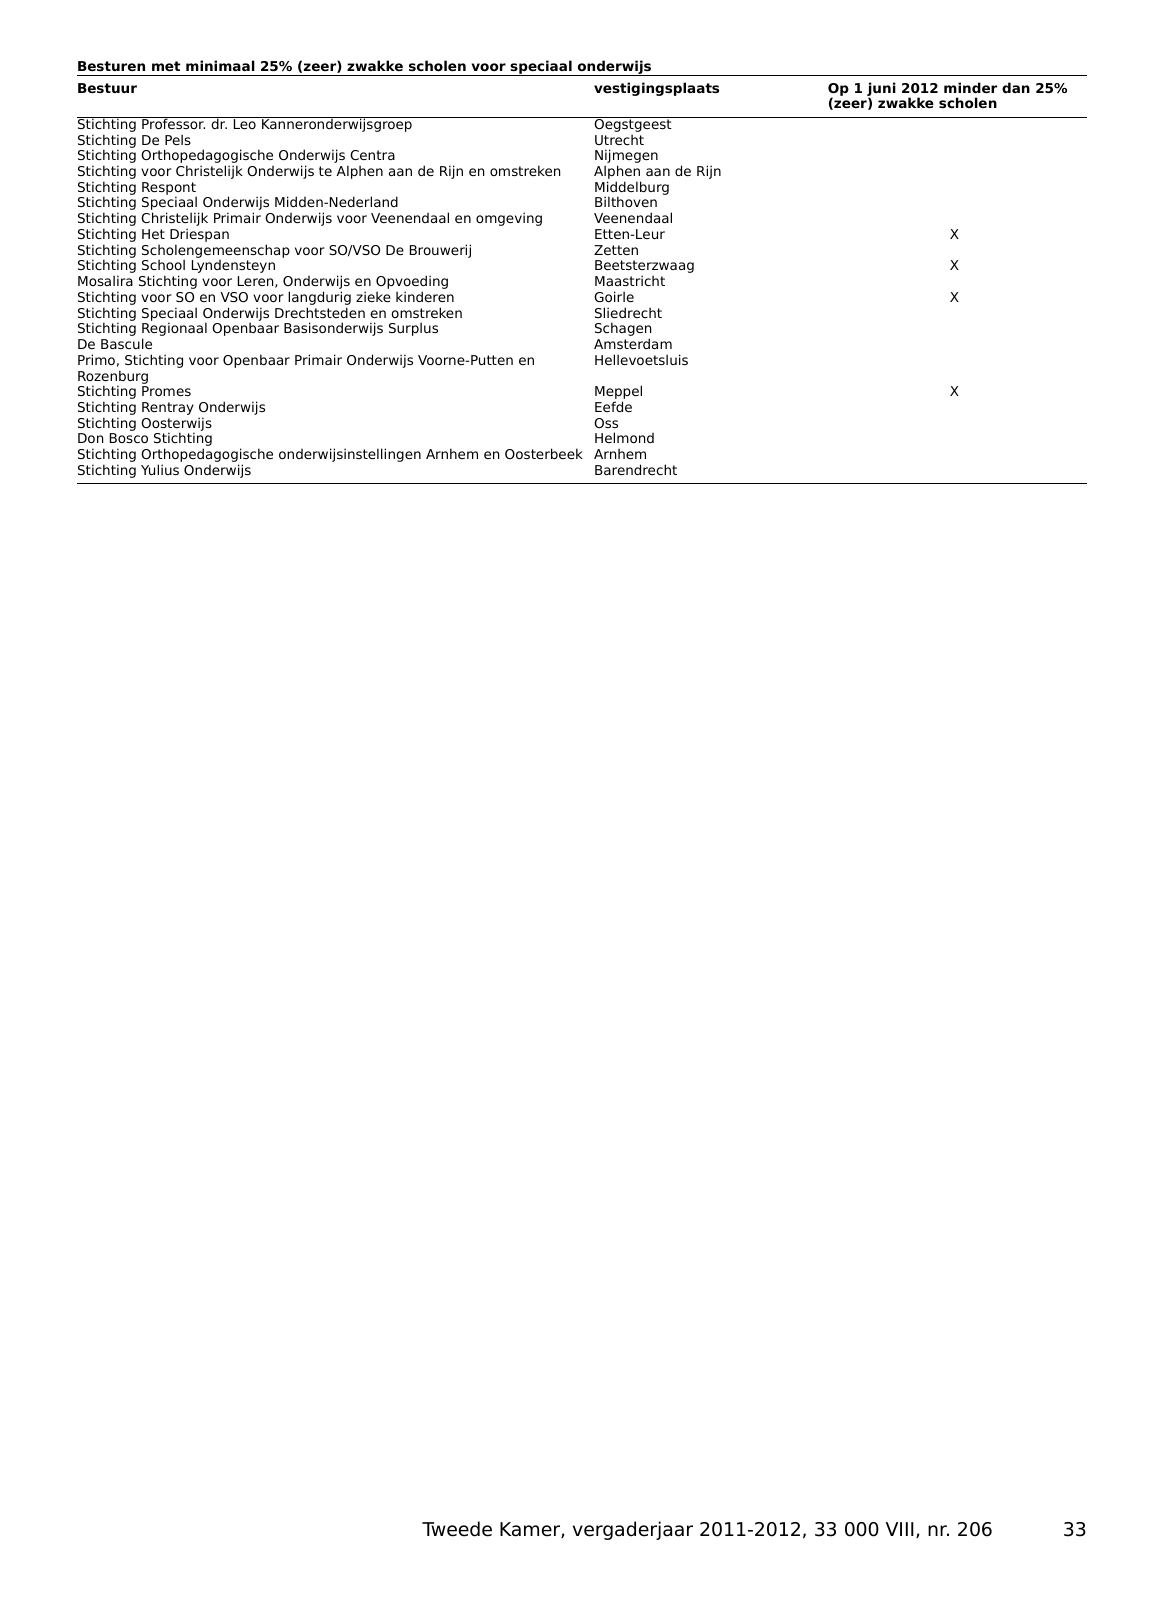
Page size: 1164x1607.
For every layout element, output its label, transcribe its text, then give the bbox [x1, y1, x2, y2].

table_cell Stichting Speciaal Onderwijs Drechtsteden en omstreken [77, 305, 588, 321]
table_cell Stichting Speciaal Onderwijs Midden-Nederland [77, 195, 588, 211]
table_cell Stichting voor SO en VSO voor langdurig zieke kinderen [77, 290, 588, 305]
table_cell [822, 305, 1087, 321]
table_cell X [822, 258, 1087, 274]
table_cell Meppel [588, 384, 822, 400]
table_cell Beetsterzwaag [588, 258, 822, 274]
table_cell [822, 416, 1087, 431]
table_cell Bestuur [77, 76, 588, 117]
table_cell Alphen aan de Rijn [588, 164, 822, 179]
table_cell Middelburg [588, 180, 822, 195]
table_cell Stichting Orthopedagogische Onderwijs Centra [77, 148, 588, 164]
table_cell Eefde [588, 400, 822, 416]
table_header Besturen met minimaal 25% (zeer) zwakke scholen voor speciaal onderwijs [77, 59, 1087, 75]
table_cell Schagen [588, 321, 822, 337]
table_cell [822, 133, 1087, 148]
table_cell Stichting Professor. dr. Leo Kanneronderwijsgroep [77, 118, 588, 132]
table_cell [822, 164, 1087, 179]
table_cell Stichting Oosterwijs [77, 416, 588, 431]
table_cell Stichting School Lyndensteyn [77, 258, 588, 274]
table_cell X [822, 290, 1087, 305]
table_cell Stichting Yulius Onderwijs [77, 463, 588, 483]
table_cell [822, 463, 1087, 483]
table_cell Nijmegen [588, 148, 822, 164]
table_cell [822, 118, 1087, 132]
table_cell [822, 400, 1087, 416]
table_cell [822, 148, 1087, 164]
table_cell [822, 321, 1087, 337]
table_cell Amsterdam [588, 337, 822, 353]
table_cell De Bascule [77, 337, 588, 353]
table_cell Stichting voor Christelijk Onderwijs te Alphen aan de Rijn en omstreken [77, 164, 588, 179]
table_cell Stichting Rentray Onderwijs [77, 400, 588, 416]
table_cell vestigingsplaats [588, 76, 822, 117]
table_cell Stichting De Pels [77, 133, 588, 148]
table_cell Stichting Het Driespan [77, 227, 588, 242]
table_cell Stichting Christelijk Primair Onderwijs voor Veenendaal en omgeving [77, 211, 588, 227]
table_cell Mosalira Stichting voor Leren, Onderwijs en Opvoeding [77, 274, 588, 290]
table_cell Don Bosco Stichting [77, 431, 588, 447]
table_cell Op 1 juni 2012 minder dan 25% (zeer) zwakke scholen [822, 76, 1087, 117]
table_cell Stichting Respont [77, 180, 588, 195]
table_cell Maastricht [588, 274, 822, 290]
table_cell Stichting Orthopedagogische onderwijsinstellingen Arnhem en Oosterbeek [77, 447, 588, 463]
table_cell Arnhem [588, 447, 822, 463]
table_cell [822, 211, 1087, 227]
table_cell [822, 447, 1087, 463]
table_cell X [822, 384, 1087, 400]
table_cell Bilthoven [588, 195, 822, 211]
table_cell Sliedrecht [588, 305, 822, 321]
table_cell [822, 180, 1087, 195]
table_cell [822, 431, 1087, 447]
table_cell Zetten [588, 243, 822, 258]
table_cell [822, 243, 1087, 258]
table_cell Goirle [588, 290, 822, 305]
table_cell X [822, 227, 1087, 242]
table_cell Oegstgeest [588, 118, 822, 132]
table_cell Barendrecht [588, 463, 822, 483]
table_cell Oss [588, 416, 822, 431]
table_cell Stichting Scholengemeenschap voor SO/VSO De Brouwerij [77, 243, 588, 258]
table_cell Hellevoetsluis [588, 353, 822, 384]
table_cell Veenendaal [588, 211, 822, 227]
table_cell [822, 337, 1087, 353]
table_cell Stichting Promes [77, 384, 588, 400]
table_cell Helmond [588, 431, 822, 447]
table_cell [822, 195, 1087, 211]
table_cell Etten-Leur [588, 227, 822, 242]
table_cell [822, 274, 1087, 290]
table_cell Utrecht [588, 133, 822, 148]
table_cell Stichting Regionaal Openbaar Basisonderwijs Surplus [77, 321, 588, 337]
table_cell Primo, Stichting voor Openbaar Primair Onderwijs Voorne-Putten en Rozenburg [77, 353, 588, 384]
table_cell [822, 353, 1087, 384]
